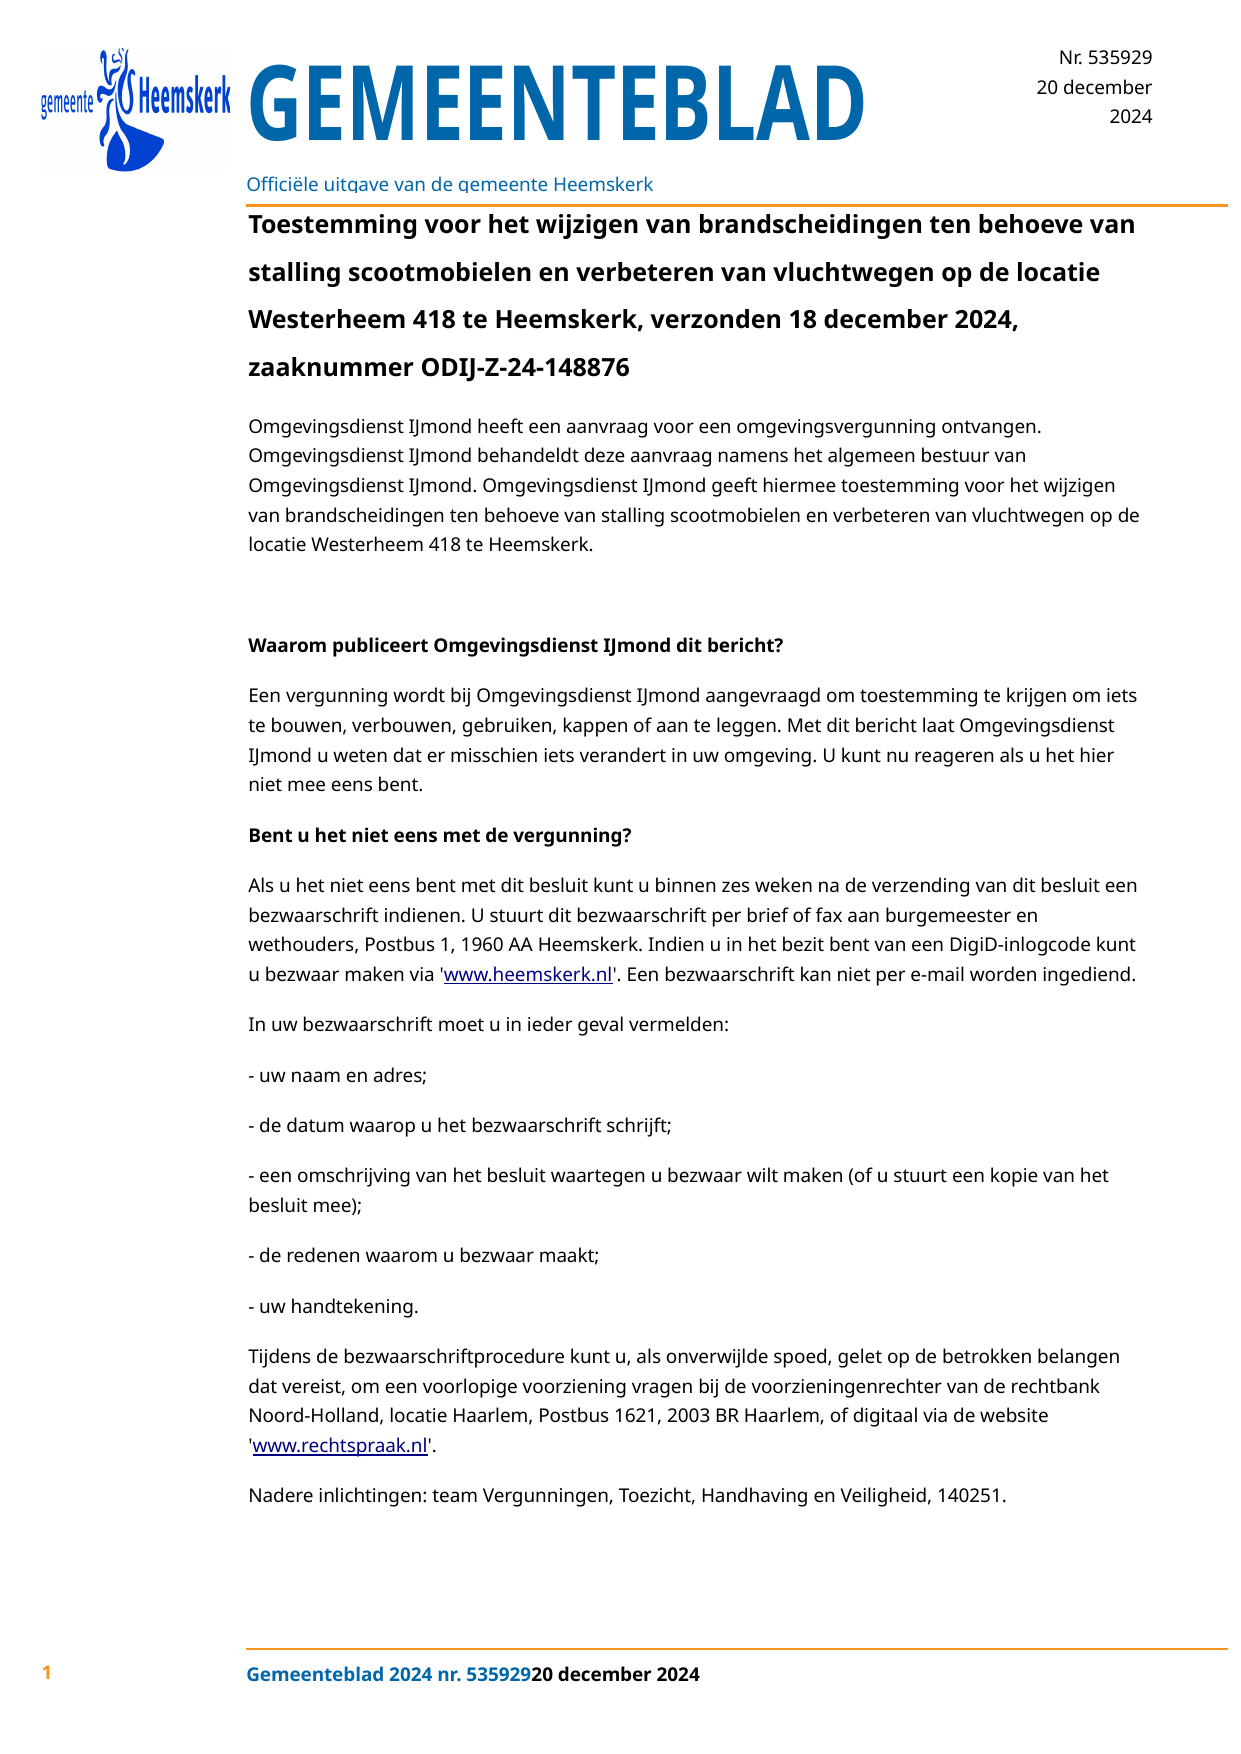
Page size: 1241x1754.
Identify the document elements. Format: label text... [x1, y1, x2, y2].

text Omgevingsdienst IJmond heeft een aanvraag voor een omgevingsvergunning ontvangen. Omgevingsdienst IJmond behandeldt deze aanvraag namens het algemeen bestuur van Omgevingsdienst IJmond. Omgevingsdienst IJmond geeft hiermee toestemming voor het wijzigen van brandscheidingen ten behoeve van stalling scootmobielen en verbeteren van vluchtwegen op de locatie Westerheem 418 te Heemskerk. [248, 413, 1152, 557]
text - uw naam en adres; [248, 1062, 1152, 1088]
text - de datum waarop u het bezwaarschrift schrijft; [248, 1112, 1152, 1138]
text In uw bezwaarschrift moet u in ieder geval vermelden: [248, 1011, 1152, 1037]
text - uw handtekening. [248, 1293, 1152, 1319]
text Waarom publiceert Omgevingsdienst IJmond dit bericht? [248, 632, 1152, 658]
text Nadere inlichtingen: team Vergunningen, Toezicht, Handhaving en Veiligheid, 140251. [248, 1483, 1152, 1508]
text Tijdens de bezwaarschriftprocedure kunt u, als onverwijlde spoed, gelet op de betrokken belangen dat vereist, om een voorlopige voorziening vragen bij de voorzieningenrechter van de rechtbank Noord-Holland, locatie Haarlem, Postbus 1621, 2003 BR Haarlem, of digitaal via de website 'www.rechtspraak.nl'. [248, 1343, 1152, 1458]
text - een omschrijving van het besluit waartegen u bezwaar wilt maken (of u stuurt een kopie van het besluit mee); [248, 1163, 1152, 1218]
text Bent u het niet eens met de vergunning? [248, 822, 1152, 848]
text Als u het niet eens bent met dit besluit kunt u binnen zes weken na de verzending van dit besluit een bezwaarschrift indienen. U stuurt dit bezwaarschrift per brief of fax aan burgemeester en wethouders, Postbus 1, 1960 AA Heemskerk. Indien u in het bezit bent van een DigiD-inlogcode kunt u bezwaar maken via 'www.heemskerk.nl'. Een bezwaarschrift kan niet per e-mail worden ingediend. [248, 872, 1152, 987]
text - de redenen waarom u bezwaar maakt; [248, 1243, 1152, 1268]
text Toestemming voor het wijzigen van brandscheidingen ten behoeve van stalling scootmobielen en verbeteren van vluchtwegen op de locatie Westerheem 418 te Heemskerk, verzonden 18 december 2024, zaaknummer ODIJ-Z-24-148876 [248, 207, 1152, 384]
text Een vergunning wordt bij Omgevingsdienst IJmond aangevraagd om toestemming te krijgen om iets te bouwen, verbouwen, gebruiken, kappen of aan te leggen. Met dit bericht laat Omgevingsdienst IJmond u weten dat er misschien iets verandert in uw omgeving. U kunt nu reageren als u het hier niet mee eens bent. [248, 683, 1152, 797]
picture [41, 47, 231, 172]
